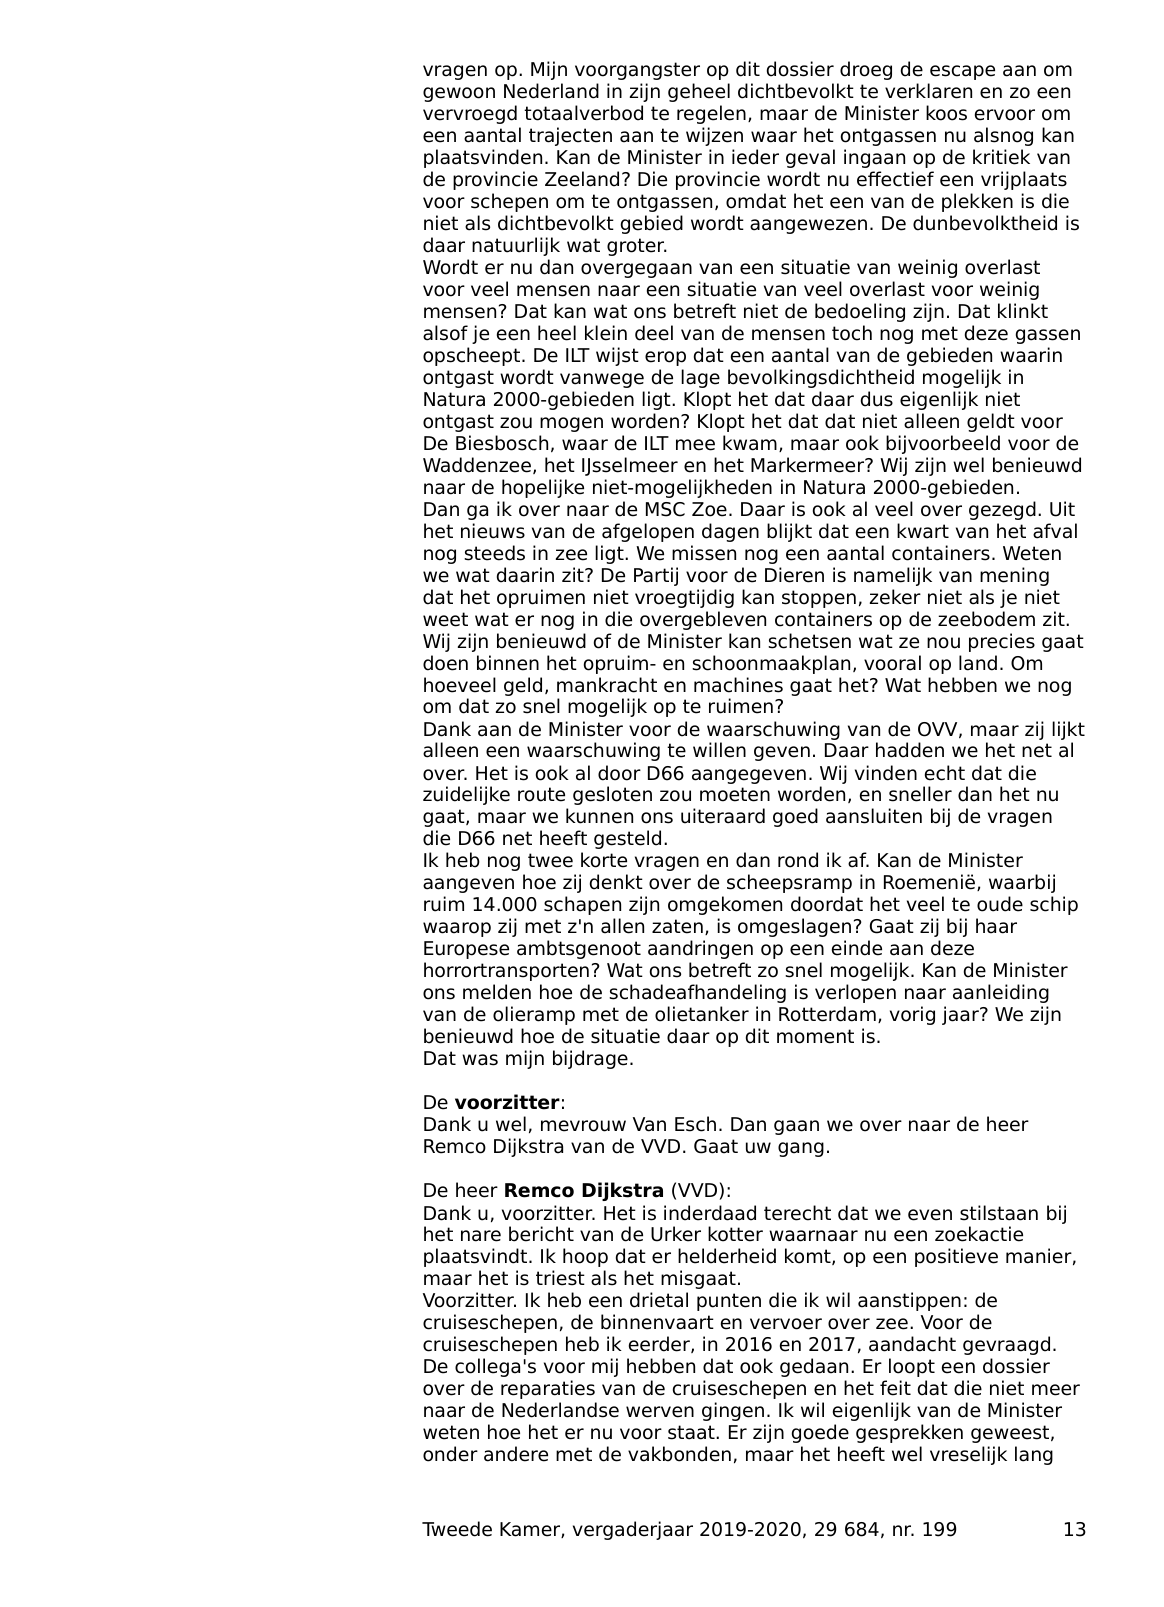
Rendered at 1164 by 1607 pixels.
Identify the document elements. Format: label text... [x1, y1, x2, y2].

text Dank u wel, mevrouw Van Esch. Dan gaan we over naar de heer Remco Dijkstra van de VVD. Gaat uw gang. [422, 1114, 1087, 1158]
text vragen op. Mijn voorgangster op dit dossier droeg de escape aan om gewoon Nederland in zijn geheel dichtbevolkt te verklaren en zo een vervroegd totaalverbod te regelen, maar de Minister koos ervoor om een aantal trajecten aan te wijzen waar het ontgassen nu alsnog kan plaatsvinden. Kan de Minister in ieder geval ingaan op de kritiek van de provincie Zeeland? Die provincie wordt nu effectief een vrijplaats voor schepen om te ontgassen, omdat het een van de plekken is die niet als dichtbevolkt gebied wordt aangewezen. De dunbevolktheid is daar natuurlijk wat groter. [422, 59, 1087, 257]
text Voorzitter. Ik heb een drietal punten die ik wil aanstippen: de cruiseschepen, de binnenvaart en vervoer over zee. Voor de cruiseschepen heb ik eerder, in 2016 en 2017, aandacht gevraagd. De collega's voor mij hebben dat ook gedaan. Er loopt een dossier over de reparaties van de cruiseschepen en het feit dat die niet meer naar de Nederlandse werven gingen. Ik wil eigenlijk van de Minister weten hoe het er nu voor staat. Er zijn goede gesprekken geweest, onder andere met de vakbonden, maar het heeft wel vreselijk lang [422, 1290, 1087, 1466]
text Dank u, voorzitter. Het is inderdaad terecht dat we even stilstaan bij het nare bericht van de Urker kotter waarnaar nu een zoekactie plaatsvindt. Ik hoop dat er helderheid komt, op een positieve manier, maar het is triest als het misgaat. [422, 1202, 1087, 1290]
text Dank aan de Minister voor de waarschuwing van de OVV, maar zij lijkt alleen een waarschuwing te willen geven. Daar hadden we het net al over. Het is ook al door D66 aangegeven. Wij vinden echt dat die zuidelijke route gesloten zou moeten worden, en sneller dan het nu gaat, maar we kunnen ons uiteraard goed aansluiten bij de vragen die D66 net heeft gesteld. [422, 718, 1087, 850]
text Dat was mijn bijdrage. [422, 1048, 1087, 1070]
text De heer Remco Dijkstra (VVD): [422, 1180, 1087, 1202]
text Dan ga ik over naar de MSC Zoe. Daar is ook al veel over gezegd. Uit het nieuws van de afgelopen dagen blijkt dat een kwart van het afval nog steeds in zee ligt. We missen nog een aantal containers. Weten we wat daarin zit? De Partij voor de Dieren is namelijk van mening dat het opruimen niet vroegtijdig kan stoppen, zeker niet als je niet weet wat er nog in die overgebleven containers op de zeebodem zit. Wij zijn benieuwd of de Minister kan schetsen wat ze nou precies gaat doen binnen het opruim- en schoonmaakplan, vooral op land. Om hoeveel geld, mankracht en machines gaat het? Wat hebben we nog om dat zo snel mogelijk op te ruimen? [422, 499, 1087, 718]
text Wordt er nu dan overgegaan van een situatie van weinig overlast voor veel mensen naar een situatie van veel overlast voor weinig mensen? Dat kan wat ons betreft niet de bedoeling zijn. Dat klinkt alsof je een heel klein deel van de mensen toch nog met deze gassen opscheept. De ILT wijst erop dat een aantal van de gebieden waarin ontgast wordt vanwege de lage bevolkingsdichtheid mogelijk in Natura 2000-gebieden ligt. Klopt het dat daar dus eigenlijk niet ontgast zou mogen worden? Klopt het dat dat niet alleen geldt voor De Biesbosch, waar de ILT mee kwam, maar ook bijvoorbeeld voor de Waddenzee, het IJsselmeer en het Markermeer? Wij zijn wel benieuwd naar de hopelijke niet-mogelijkheden in Natura 2000-gebieden. [422, 257, 1087, 499]
text Ik heb nog twee korte vragen en dan rond ik af. Kan de Minister aangeven hoe zij denkt over de scheepsramp in Roemenië, waarbij ruim 14.000 schapen zijn omgekomen doordat het veel te oude schip waarop zij met z'n allen zaten, is omgeslagen? Gaat zij bij haar Europese ambtsgenoot aandringen op een einde aan deze horrortransporten? Wat ons betreft zo snel mogelijk. Kan de Minister ons melden hoe de schadeafhandeling is verlopen naar aanleiding van de olieramp met de olietanker in Rotterdam, vorig jaar? We zijn benieuwd hoe de situatie daar op dit moment is. [422, 850, 1087, 1048]
text De voorzitter: [422, 1092, 1087, 1114]
